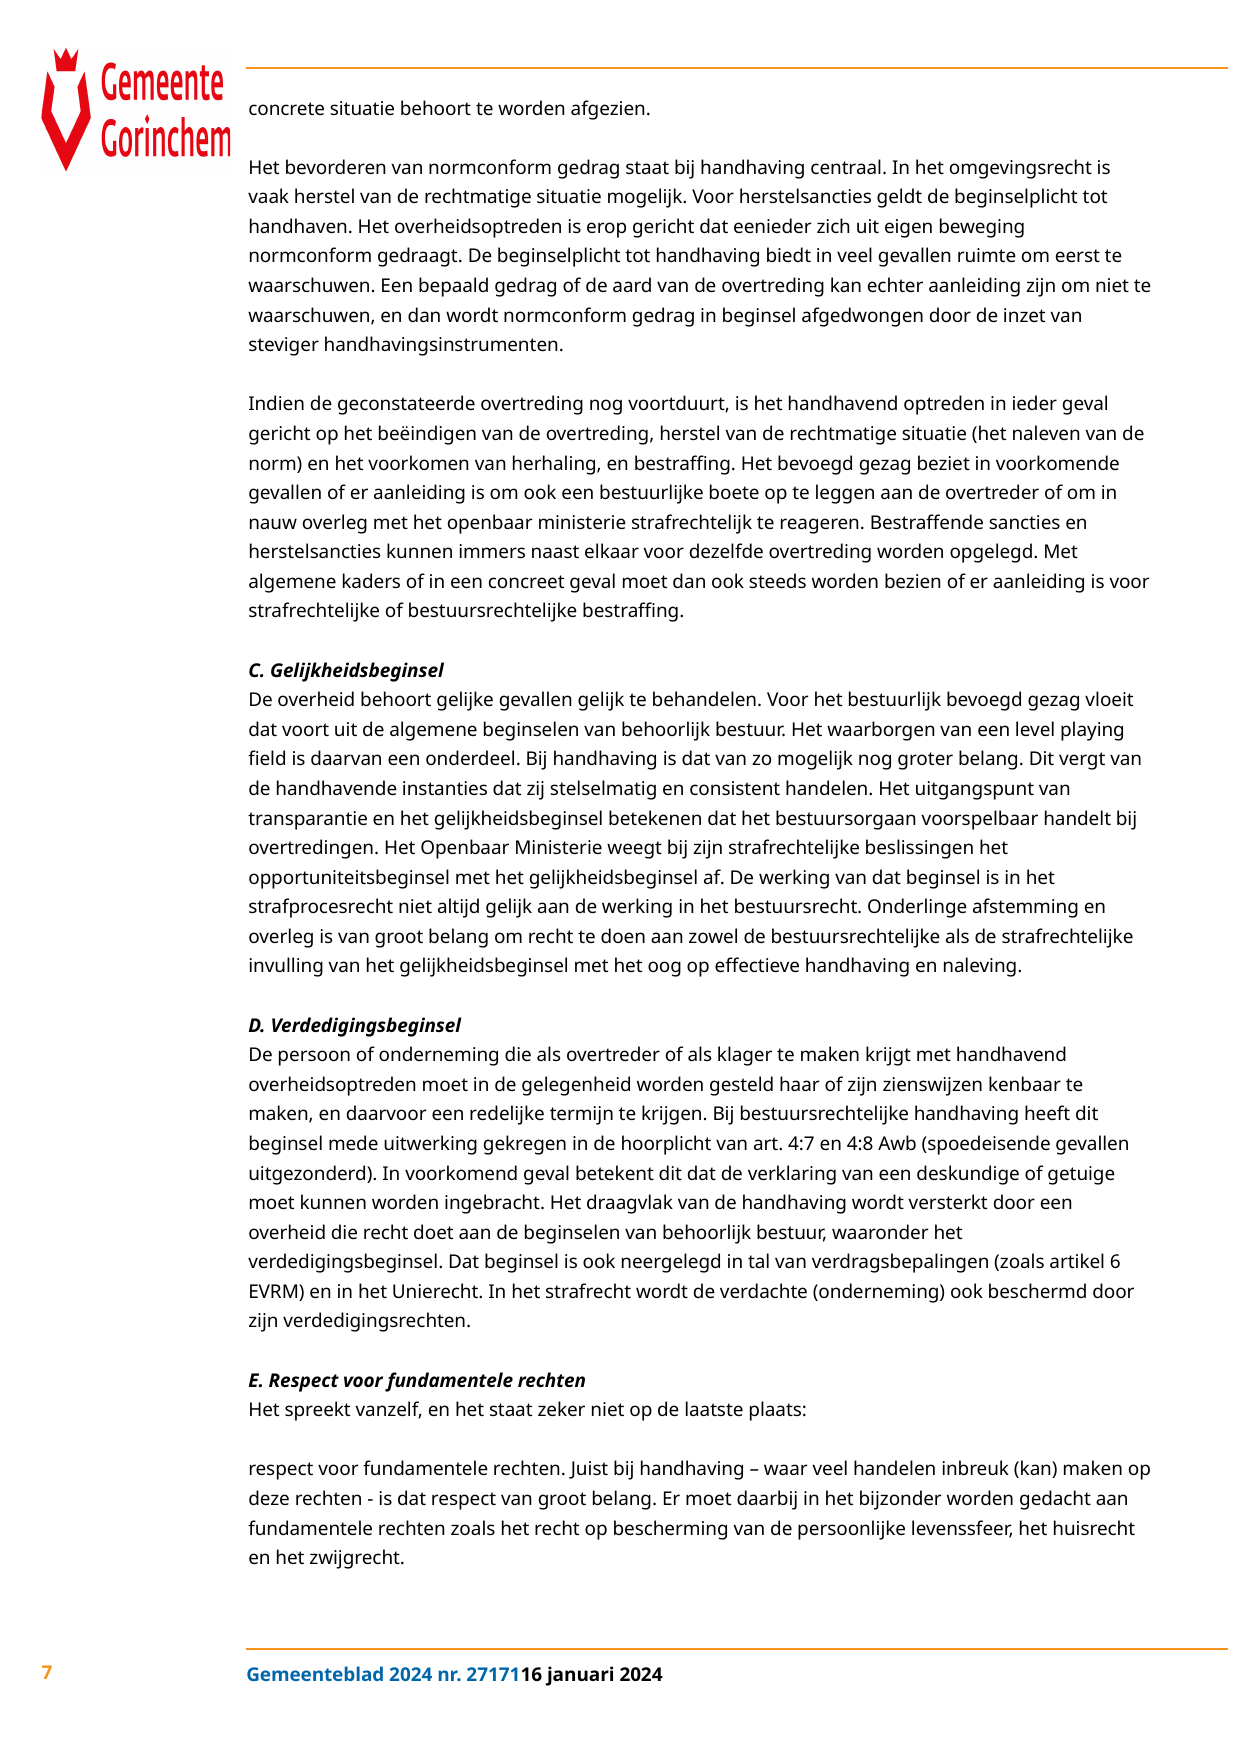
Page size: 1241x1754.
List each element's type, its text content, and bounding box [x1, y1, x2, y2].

text C. Gelijkheidsbeginsel [248, 657, 1152, 683]
text concrete situatie behoort te worden afgezien. [248, 95, 1152, 121]
text D. Verdedigingsbeginsel [248, 1012, 1152, 1038]
text Indien de geconstateerde overtreding nog voortduurt, is het handhavend optreden in ieder geval gericht op het beëindigen van de overtreding, herstel van de rechtmatige situatie (het naleven van de norm) en het voorkomen van herhaling, en bestraffing. Het bevoegd gezag beziet in voorkomende gevallen of er aanleiding is om ook een bestuurlijke boete op te leggen aan de overtreder of om in nauw overleg met het openbaar ministerie strafrechtelijk te reageren. Bestraffende sancties en herstelsancties kunnen immers naast elkaar voor dezelfde overtreding worden opgelegd. Met algemene kaders of in een concreet geval moet dan ook steeds worden bezien of er aanleiding is voor strafrechtelijke of bestuursrechtelijke bestraffing. [248, 391, 1152, 623]
text Het bevorderen van normconform gedrag staat bij handhaving centraal. In het omgevingsrecht is vaak herstel van de rechtmatige situatie mogelijk. Voor herstelsancties geldt de beginselplicht tot handhaven. Het overheidsoptreden is erop gericht dat eenieder zich uit eigen beweging normconform gedraagt. De beginselplicht tot handhaving biedt in veel gevallen ruimte om eerst te waarschuwen. Een bepaald gedrag of de aard van de overtreding kan echter aanleiding zijn om niet te waarschuwen, en dan wordt normconform gedrag in beginsel afgedwongen door de inzet van steviger handhavingsinstrumenten. [248, 154, 1152, 357]
text respect voor fundamentele rechten. Juist bij handhaving – waar veel handelen inbreuk (kan) maken op deze rechten - is dat respect van groot belang. Er moet daarbij in het bijzonder worden gedacht aan fundamentele rechten zoals het recht op bescherming van de persoonlijke levenssfeer, het huisrecht en het zwijgrecht. [248, 1456, 1152, 1570]
text De overheid behoort gelijke gevallen gelijk te behandelen. Voor het bestuurlijk bevoegd gezag vloeit dat voort uit de algemene beginselen van behoorlijk bestuur. Het waarborgen van een level playing field is daarvan een onderdeel. Bij handhaving is dat van zo mogelijk nog groter belang. Dit vergt van de handhavende instanties dat zij stelselmatig en consistent handelen. Het uitgangspunt van transparantie en het gelijkheidsbeginsel betekenen dat het bestuursorgaan voorspelbaar handelt bij overtredingen. Het Openbaar Ministerie weegt bij zijn strafrechtelijke beslissingen het opportuniteitsbeginsel met het gelijkheidsbeginsel af. De werking van dat beginsel is in het strafprocesrecht niet altijd gelijk aan de werking in het bestuursrecht. Onderlinge afstemming en overleg is van groot belang om recht te doen aan zowel de bestuursrechtelijke als de strafrechtelijke invulling van het gelijkheidsbeginsel met het oog op effectieve handhaving en naleving. [248, 686, 1152, 978]
text De persoon of onderneming die als overtreder of als klager te maken krijgt met handhavend overheidsoptreden moet in de gelegenheid worden gesteld haar of zijn zienswijzen kenbaar te maken, en daarvoor een redelijke termijn te krijgen. Bij bestuursrechtelijke handhaving heeft dit beginsel mede uitwerking gekregen in de hoorplicht van art. 4:7 en 4:8 Awb (spoedeisende gevallen uitgezonderd). In voorkomend geval betekent dit dat de verklaring van een deskundige of getuige moet kunnen worden ingebracht. Het draagvlak van de handhaving wordt versterkt door een overheid die recht doet aan de beginselen van behoorlijk bestuur, waaronder het verdedigingsbeginsel. Dat beginsel is ook neergelegd in tal van verdragsbepalingen (zoals artikel 6 EVRM) en in het Unierecht. In het strafrecht wordt de verdachte (onderneming) ook beschermd door zijn verdedigingsrechten. [248, 1041, 1152, 1333]
picture [41, 47, 231, 172]
text E. Respect voor fundamentele rechten [248, 1367, 1152, 1393]
text Het spreekt vanzelf, en het staat zeker niet op de laatste plaats: [248, 1396, 1152, 1422]
